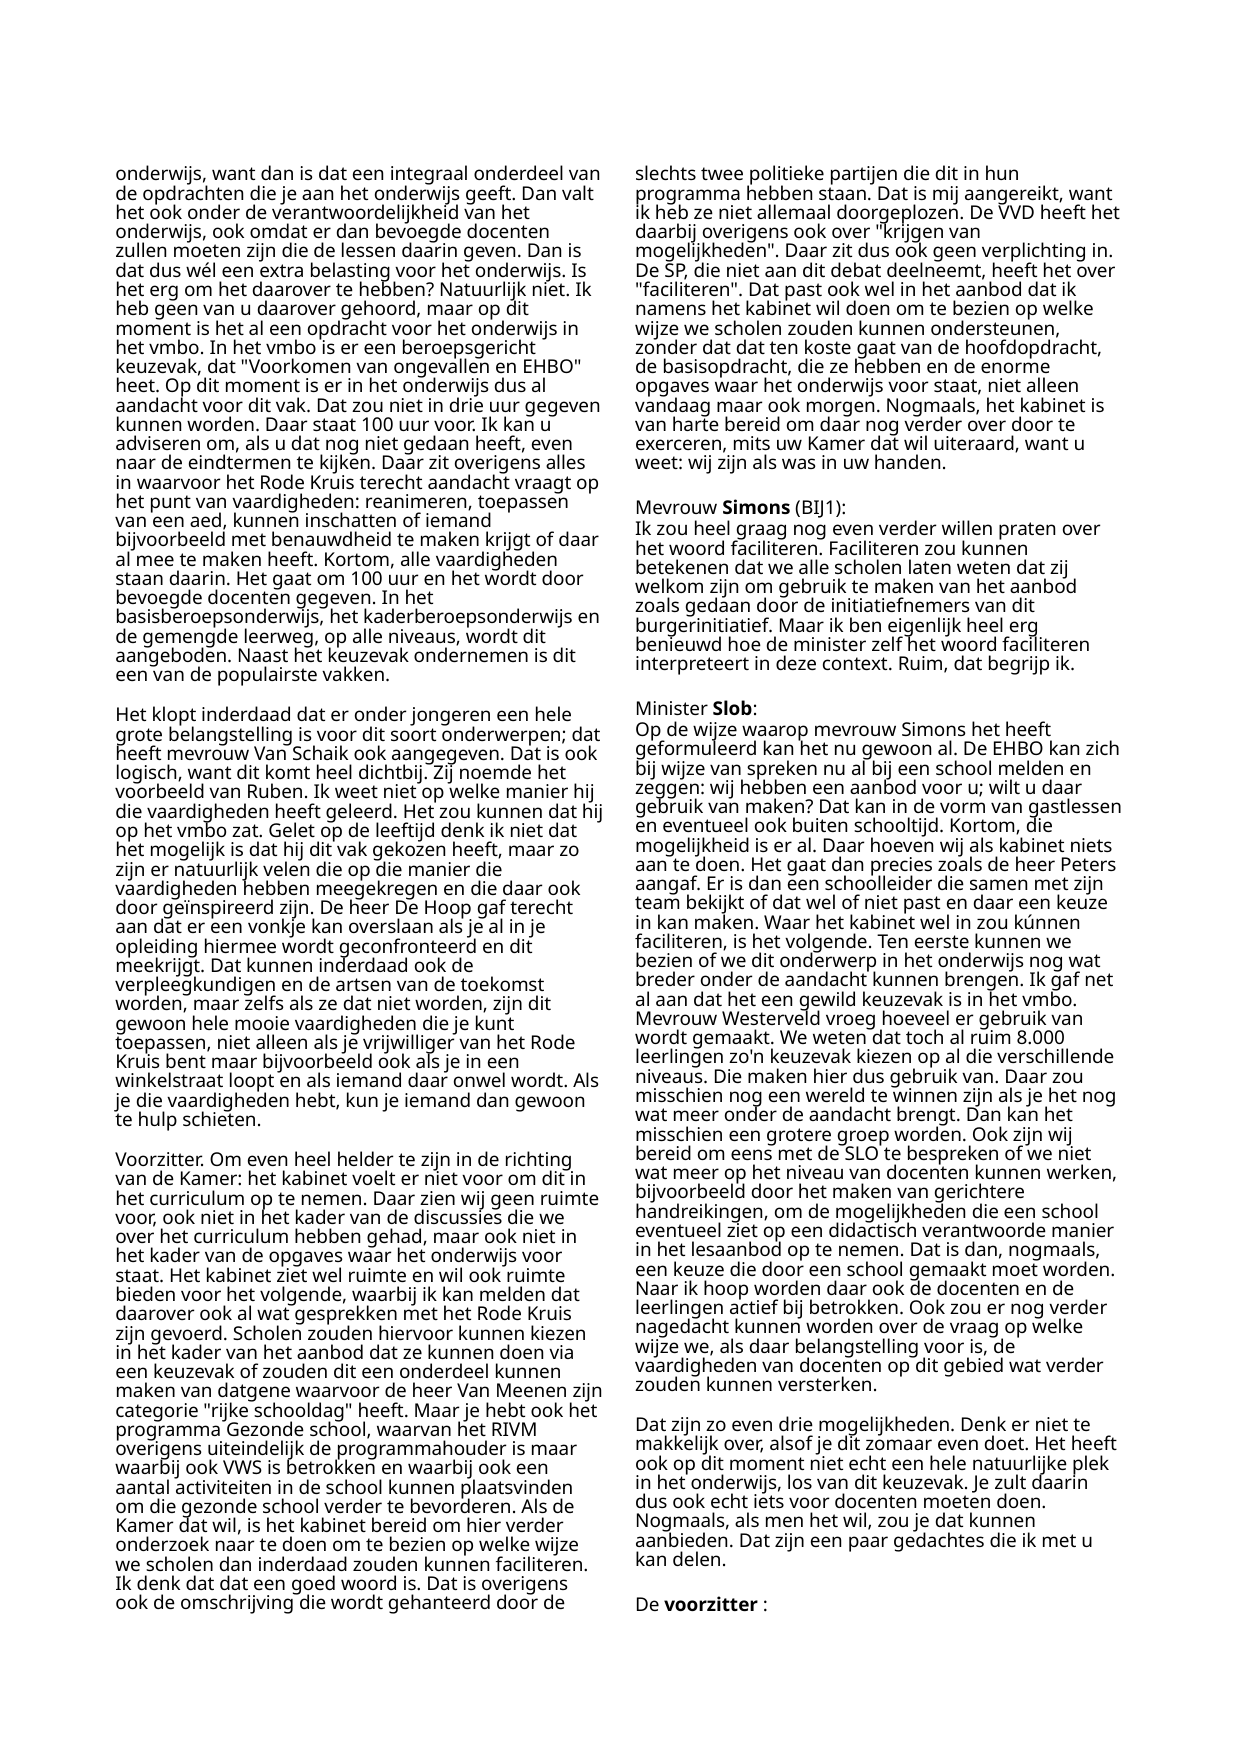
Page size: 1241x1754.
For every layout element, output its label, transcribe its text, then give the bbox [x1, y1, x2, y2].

text Minister Slob: [635, 695, 1125, 721]
text Mevrouw Simons (BIJ1): [635, 494, 1125, 520]
text De voorzitter : [635, 1591, 1125, 1617]
text slechts twee politieke partijen die dit in hun programma hebben staan. Dat is mij aangereikt, want ik heb ze niet allemaal doorgeplozen. De VVD heeft het daarbij overigens ook over "krijgen van mogelijkheden". Daar zit dus ook geen verplichting in. De SP, die niet aan dit debat deelneemt, heeft het over "faciliteren". Dat past ook wel in het aanbod dat ik namens het kabinet wil doen om te bezien op welke wijze we scholen zouden kunnen ondersteunen, zonder dat dat ten koste gaat van de hoofdopdracht, de basisopdracht, die ze hebben en de enorme opgaves waar het onderwijs voor staat, niet alleen vandaag maar ook morgen. Nogmaals, het kabinet is van harte bereid om daar nog verder over door te exerceren, mits uw Kamer dat wil uiteraard, want u weet: wij zijn als was in uw handen. [635, 165, 1125, 474]
text Voorzitter. Om even heel helder te zijn in de richting van de Kamer: het kabinet voelt er niet voor om dit in het curriculum op te nemen. Daar zien wij geen ruimte voor, ook niet in het kader van de discussies die we over het curriculum hebben gehad, maar ook niet in het kader van de opgaves waar het onderwijs voor staat. Het kabinet ziet wel ruimte en wil ook ruimte bieden voor het volgende, waarbij ik kan melden dat daarover ook al wat gesprekken met het Rode Kruis zijn gevoerd. Scholen zouden hiervoor kunnen kiezen in het kader van het aanbod dat ze kunnen doen via een keuzevak of zouden dit een onderdeel kunnen maken van datgene waarvoor de heer Van Meenen zijn categorie "rijke schooldag" heeft. Maar je hebt ook het programma Gezonde school, waarvan het RIVM overigens uiteindelijk de programmahouder is maar waarbij ook VWS is betrokken en waarbij ook een aantal activiteiten in de school kunnen plaatsvinden om die gezonde school verder te bevorderen. Als de Kamer dat wil, is het kabinet bereid om hier verder onderzoek naar te doen om te bezien op welke wijze we scholen dan inderdaad zouden kunnen faciliteren. Ik denk dat dat een goed woord is. Dat is overigens ook de omschrijving die wordt gehanteerd door de [115, 1151, 605, 1613]
text Dat zijn zo even drie mogelijkheden. Denk er niet te makkelijk over, alsof je dit zomaar even doet. Het heeft ook op dit moment niet echt een hele natuurlijke plek in het onderwijs, los van dit keuzevak. Je zult daarin dus ook echt iets voor docenten moeten doen. Nogmaals, als men het wil, zou je dat kunnen aanbieden. Dat zijn een paar gedachtes die ik met u kan delen. [635, 1416, 1125, 1570]
text Ik zou heel graag nog even verder willen praten over het woord faciliteren. Faciliteren zou kunnen betekenen dat we alle scholen laten weten dat zij welkom zijn om gebruik te maken van het aanbod zoals gedaan door de initiatiefnemers van dit burgerinitiatief. Maar ik ben eigenlijk heel erg benieuwd hoe de minister zelf het woord faciliteren interpreteert in deze context. Ruim, dat begrijp ik. [635, 520, 1125, 674]
text onderwijs, want dan is dat een integraal onderdeel van de opdrachten die je aan het onderwijs geeft. Dan valt het ook onder de verantwoordelijkheid van het onderwijs, ook omdat er dan bevoegde docenten zullen moeten zijn die de lessen daarin geven. Dan is dat dus wél een extra belasting voor het onderwijs. Is het erg om het daarover te hebben? Natuurlijk niet. Ik heb geen van u daarover gehoord, maar op dit moment is het al een opdracht voor het onderwijs in het vmbo. In het vmbo is er een beroepsgericht keuzevak, dat "Voorkomen van ongevallen en EHBO" heet. Op dit moment is er in het onderwijs dus al aandacht voor dit vak. Dat zou niet in drie uur gegeven kunnen worden. Daar staat 100 uur voor. Ik kan u adviseren om, als u dat nog niet gedaan heeft, even naar de eindtermen te kijken. Daar zit overigens alles in waarvoor het Rode Kruis terecht aandacht vraagt op het punt van vaardigheden: reanimeren, toepassen van een aed, kunnen inschatten of iemand bijvoorbeeld met benauwdheid te maken krijgt of daar al mee te maken heeft. Kortom, alle vaardigheden staan daarin. Het gaat om 100 uur en het wordt door bevoegde docenten gegeven. In het basisberoepsonderwijs, het kaderberoepsonderwijs en de gemengde leerweg, op alle niveaus, wordt dit aangeboden. Naast het keuzevak ondernemen is dit een van de populairste vakken. [115, 165, 605, 686]
text Het klopt inderdaad dat er onder jongeren een hele grote belangstelling is voor dit soort onderwerpen; dat heeft mevrouw Van Schaik ook aangegeven. Dat is ook logisch, want dit komt heel dichtbij. Zij noemde het voorbeeld van Ruben. Ik weet niet op welke manier hij die vaardigheden heeft geleerd. Het zou kunnen dat hij op het vmbo zat. Gelet op de leeftijd denk ik niet dat het mogelijk is dat hij dit vak gekozen heeft, maar zo zijn er natuurlijk velen die op die manier die vaardigheden hebben meegekregen en die daar ook door geïnspireerd zijn. De heer De Hoop gaf terecht aan dat er een vonkje kan overslaan als je al in je opleiding hiermee wordt geconfronteerd en dit meekrijgt. Dat kunnen inderdaad ook de verpleegkundigen en de artsen van de toekomst worden, maar zelfs als ze dat niet worden, zijn dit gewoon hele mooie vaardigheden die je kunt toepassen, niet alleen als je vrijwilliger van het Rode Kruis bent maar bijvoorbeeld ook als je in een winkelstraat loopt en als iemand daar onwel wordt. Als je die vaardigheden hebt, kun je iemand dan gewoon te hulp schieten. [115, 706, 605, 1130]
text Op de wijze waarop mevrouw Simons het heeft geformuleerd kan het nu gewoon al. De EHBO kan zich bij wijze van spreken nu al bij een school melden en zeggen: wij hebben een aanbod voor u; wilt u daar gebruik van maken? Dat kan in de vorm van gastlessen en eventueel ook buiten schooltijd. Kortom, die mogelijkheid is er al. Daar hoeven wij als kabinet niets aan te doen. Het gaat dan precies zoals de heer Peters aangaf. Er is dan een schoolleider die samen met zijn team bekijkt of dat wel of niet past en daar een keuze in kan maken. Waar het kabinet wel in zou kúnnen faciliteren, is het volgende. Ten eerste kunnen we bezien of we dit onderwerp in het onderwijs nog wat breder onder de aandacht kunnen brengen. Ik gaf net al aan dat het een gewild keuzevak is in het vmbo. Mevrouw Westerveld vroeg hoeveel er gebruik van wordt gemaakt. We weten dat toch al ruim 8.000 leerlingen zo'n keuzevak kiezen op al die verschillende niveaus. Die maken hier dus gebruik van. Daar zou misschien nog een wereld te winnen zijn als je het nog wat meer onder de aandacht brengt. Dan kan het misschien een grotere groep worden. Ook zijn wij bereid om eens met de SLO te bespreken of we niet wat meer op het niveau van docenten kunnen werken, bijvoorbeeld door het maken van gerichtere handreikingen, om de mogelijkheden die een school eventueel ziet op een didactisch verantwoorde manier in het lesaanbod op te nemen. Dat is dan, nogmaals, een keuze die door een school gemaakt moet worden. Naar ik hoop worden daar ook de docenten en de leerlingen actief bij betrokken. Ook zou er nog verder nagedacht kunnen worden over de vraag op welke wijze we, als daar belangstelling voor is, de vaardigheden van docenten op dit gebied wat verder zouden kunnen versterken. [635, 721, 1125, 1395]
